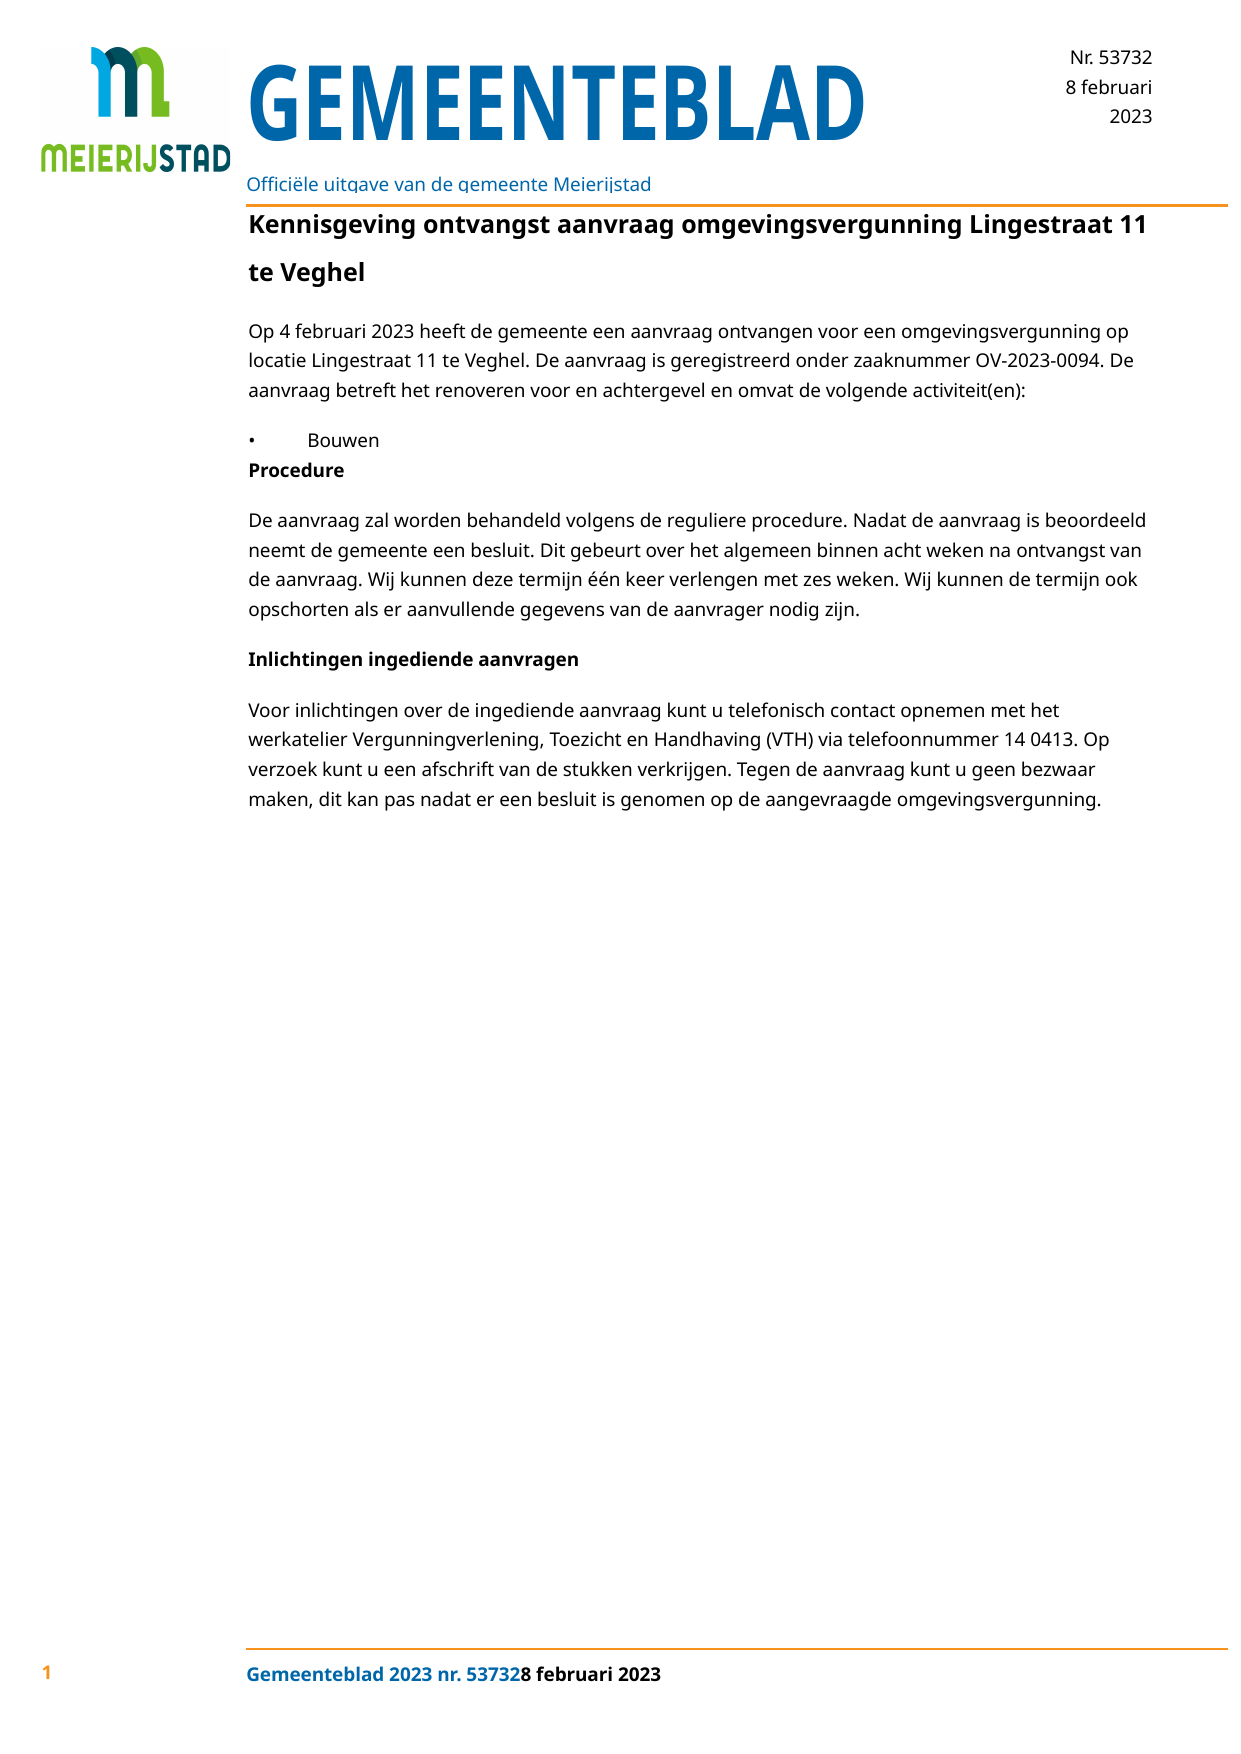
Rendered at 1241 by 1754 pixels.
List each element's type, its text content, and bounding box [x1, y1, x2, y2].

text Kennisgeving ontvangst aanvraag omgevingsvergunning Lingestraat 11 te Veghel [248, 207, 1152, 288]
list Bouwen [248, 427, 1152, 453]
text Inlichtingen ingediende aanvragen [248, 647, 1152, 672]
text De aanvraag zal worden behandeld volgens de reguliere procedure. Nadat de aanvraag is beoordeeld neemt de gemeente een besluit. Dit gebeurt over het algemeen binnen acht weken na ontvangst van de aanvraag. Wij kunnen deze termijn één keer verlengen met zes weken. Wij kunnen de termijn ook opschorten als er aanvullende gegevens van de aanvrager nodig zijn. [248, 507, 1152, 622]
text Op 4 februari 2023 heeft de gemeente een aanvraag ontvangen voor een omgevingsvergunning op locatie Lingestraat 11 te Veghel. De aanvraag is geregistreerd onder zaaknummer OV-2023-0094. De aanvraag betreft het renoveren voor en achtergevel en omvat de volgende activiteit(en): [248, 318, 1152, 403]
text Procedure [248, 457, 1152, 483]
text Voor inlichtingen over de ingediende aanvraag kunt u telefonisch contact opnemen met het werkatelier Vergunningverlening, Toezicht en Handhaving (VTH) via telefoonnummer 14 0413. Op verzoek kunt u een afschrift van de stukken verkrijgen. Tegen de aanvraag kunt u geen bezwaar maken, dit kan pas nadat er een besluit is genomen op de aangevraagde omgevingsvergunning. [248, 697, 1152, 812]
picture [41, 47, 231, 172]
